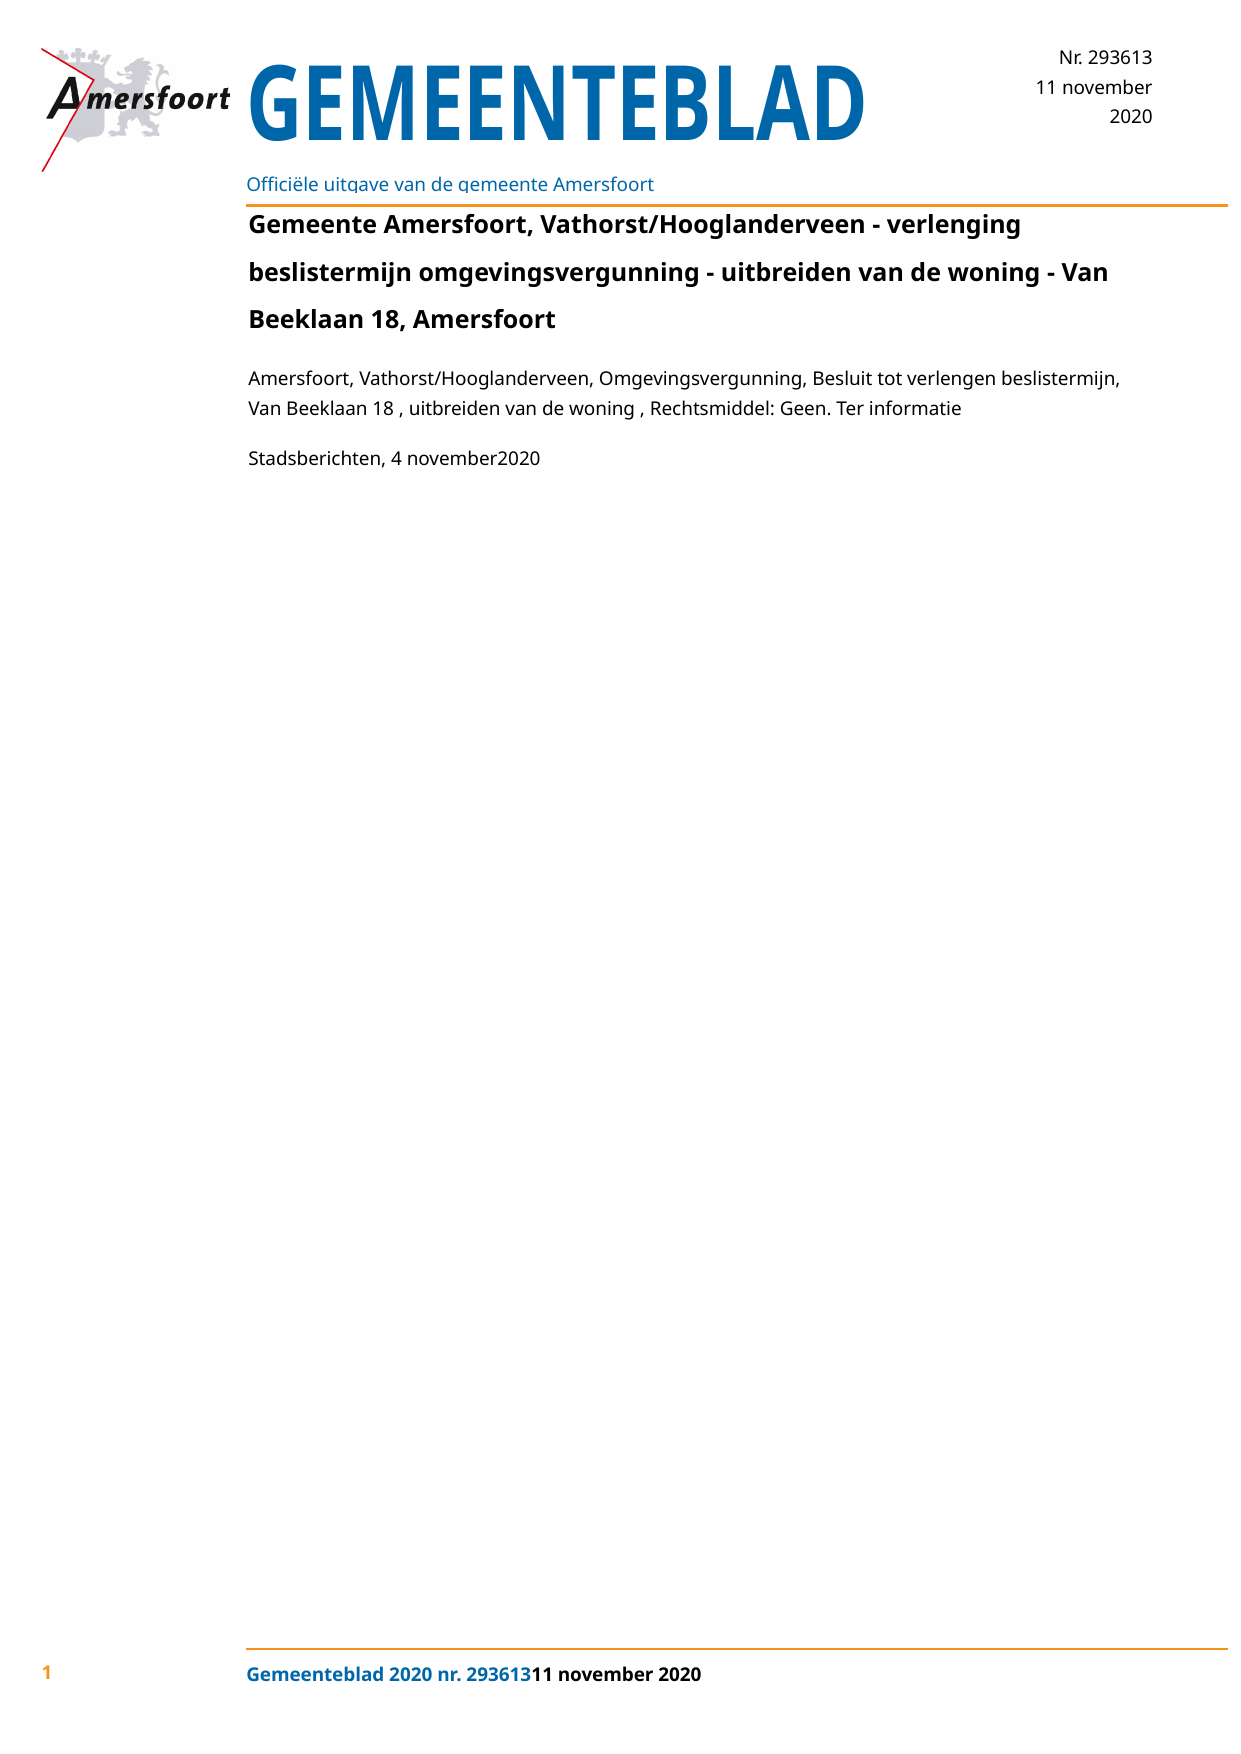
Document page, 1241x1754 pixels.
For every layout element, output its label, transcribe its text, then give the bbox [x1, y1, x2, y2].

text Gemeente Amersfoort, Vathorst/Hooglanderveen - verlenging beslistermijn omgevingsvergunning - uitbreiden van de woning - Van Beeklaan 18, Amersfoort [248, 207, 1152, 336]
text Stadsberichten, 4 november2020 [248, 446, 1152, 471]
picture [41, 47, 231, 172]
text Amersfoort, Vathorst/Hooglanderveen, Omgevingsvergunning, Besluit tot verlengen beslistermijn, Van Beeklaan 18 , uitbreiden van de woning , Rechtsmiddel: Geen. Ter informatie [248, 366, 1152, 421]
